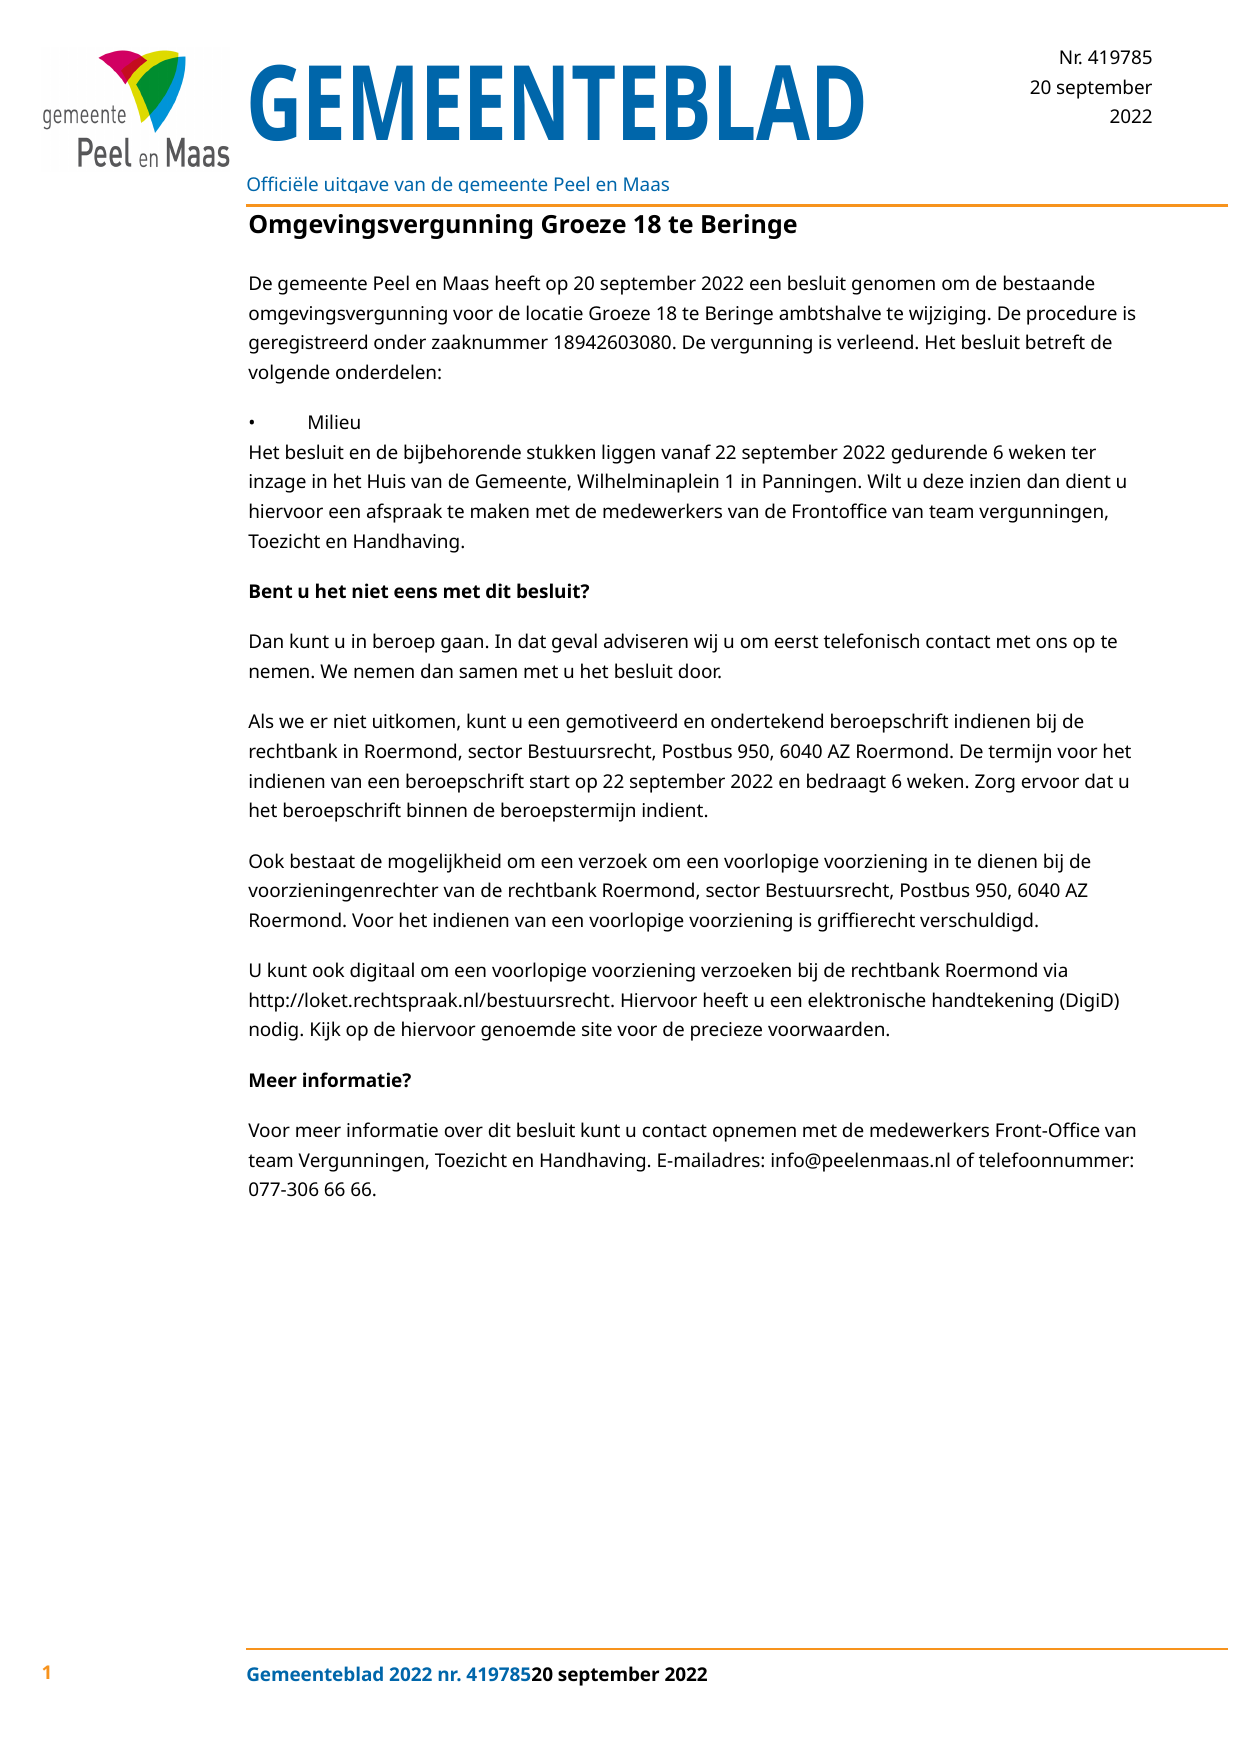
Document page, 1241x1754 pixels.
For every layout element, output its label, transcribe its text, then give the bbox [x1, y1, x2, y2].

text Meer informatie? [248, 1067, 1152, 1093]
text Omgevingsvergunning Groeze 18 te Beringe [248, 207, 1152, 241]
picture [41, 47, 231, 172]
list Milieu [248, 409, 1152, 435]
text Voor meer informatie over dit besluit kunt u contact opnemen met de medewerkers Front-Office van team Vergunningen, Toezicht en Handhaving. E-mailadres: info@peelenmaas.nl of telefoonnummer: 077-306 66 66. [248, 1117, 1152, 1202]
text Dan kunt u in beroep gaan. In dat geval adviseren wij u om eerst telefonisch contact met ons op te nemen. We nemen dan samen met u het besluit door. [248, 629, 1152, 684]
text Als we er niet uitkomen, kunt u een gemotiveerd en ondertekend beroepschrift indienen bij de rechtbank in Roermond, sector Bestuursrecht, Postbus 950, 6040 AZ Roermond. De termijn voor het indienen van een beroepschrift start op 22 september 2022 en bedraagt 6 weken. Zorg ervoor dat u het beroepschrift binnen de beroepstermijn indient. [248, 709, 1152, 823]
text Het besluit en de bijbehorende stukken liggen vanaf 22 september 2022 gedurende 6 weken ter inzage in het Huis van de Gemeente, Wilhelminaplein 1 in Panningen. Wilt u deze inzien dan dient u hiervoor een afspraak te maken met de medewerkers van de Frontoffice van team vergunningen, Toezicht en Handhaving. [248, 439, 1152, 553]
text Bent u het niet eens met dit besluit? [248, 578, 1152, 604]
text U kunt ook digitaal om een voorlopige voorziening verzoeken bij de rechtbank Roermond via http://loket.rechtspraak.nl/bestuursrecht. Hiervoor heeft u een elektronische handtekening (DigiD) nodig. Kijk op de hiervoor genoemde site voor de precieze voorwaarden. [248, 957, 1152, 1042]
text Ook bestaat de mogelijkheid om een verzoek om een voorlopige voorziening in te dienen bij de voorzieningenrechter van de rechtbank Roermond, sector Bestuursrecht, Postbus 950, 6040 AZ Roermond. Voor het indienen van een voorlopige voorziening is griffierecht verschuldigd. [248, 848, 1152, 933]
text De gemeente Peel en Maas heeft op 20 september 2022 een besluit genomen om de bestaande omgevingsvergunning voor de locatie Groeze 18 te Beringe ambtshalve te wijziging. De procedure is geregistreerd onder zaaknummer 18942603080. De vergunning is verleend. Het besluit betreft de volgende onderdelen: [248, 270, 1152, 385]
